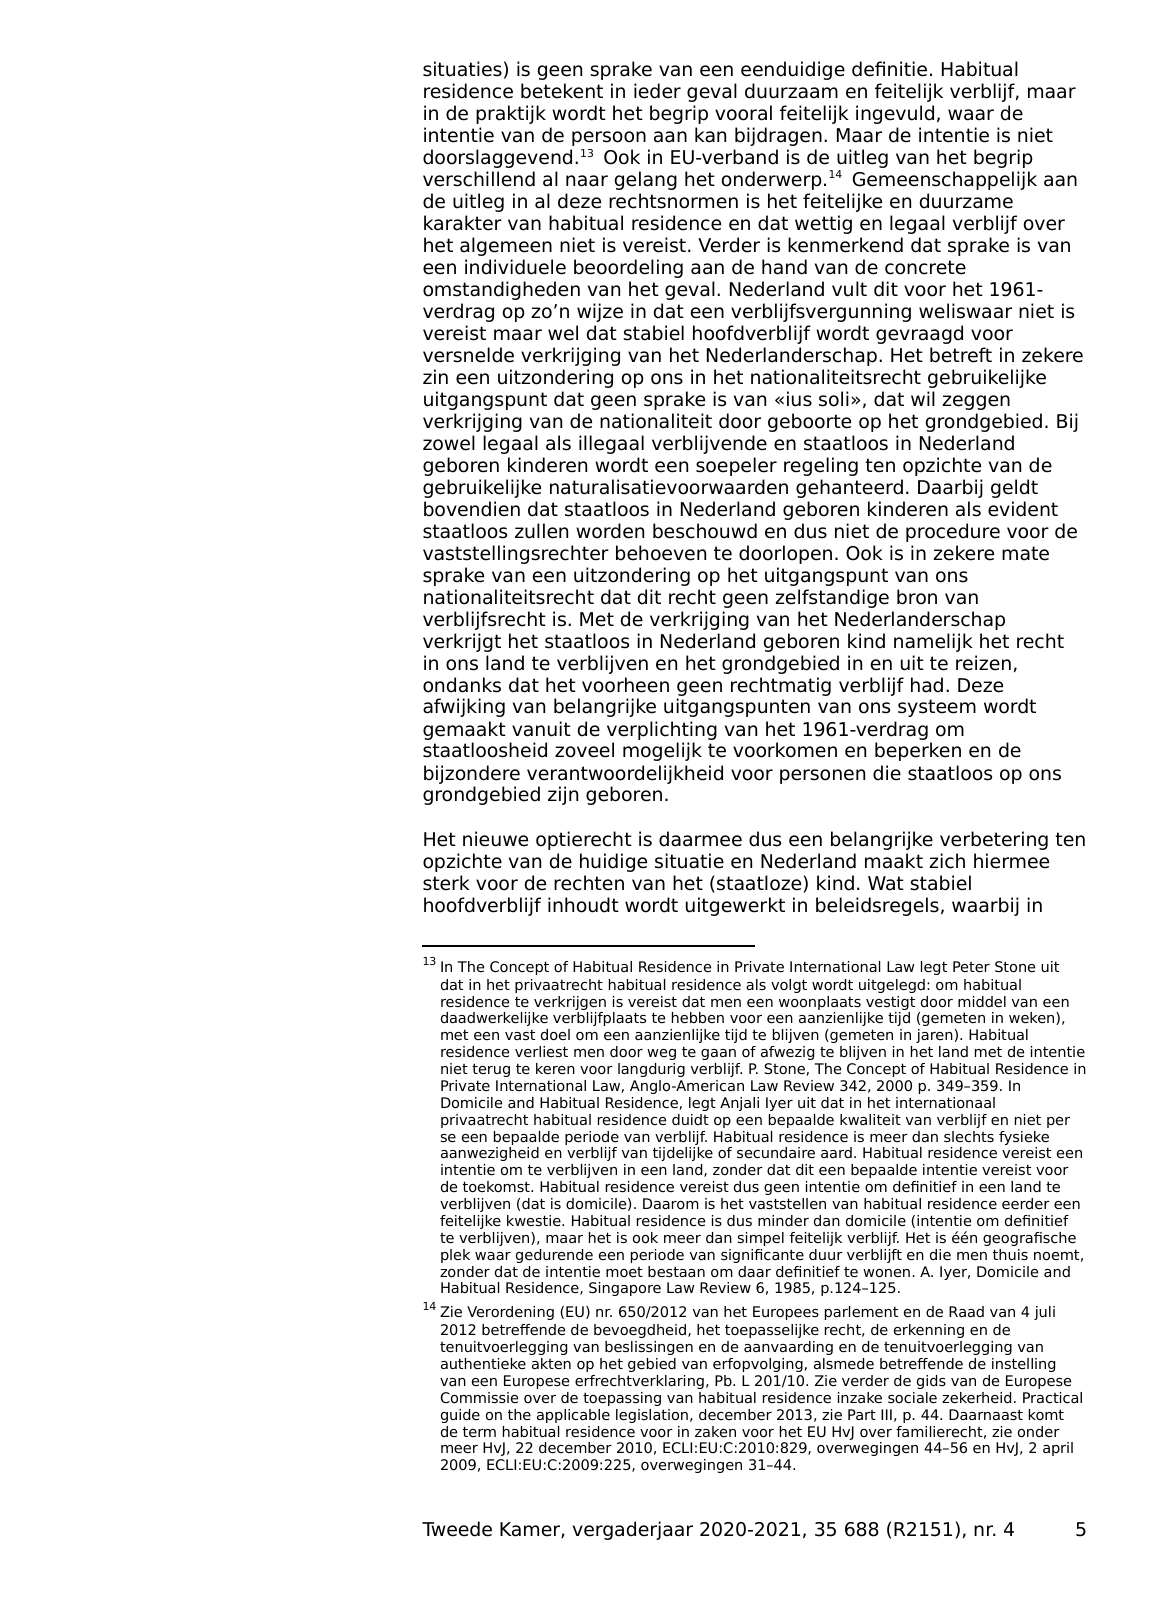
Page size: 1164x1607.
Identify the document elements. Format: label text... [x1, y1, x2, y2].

text In The Concept of Habitual Residence in Private International Law legt Peter Stone uit dat in het privaatrecht habitual residence als volgt wordt uitgelegd: om habitual residence te verkrijgen is vereist dat men een woonplaats vestigt door middel van een daadwerkelijke verblijfplaats te hebben voor een aanzienlijke tijd (gemeten in weken), met een vast doel om een aanzienlijke tijd te blijven (gemeten in jaren). Habitual residence verliest men door weg te gaan of afwezig te blijven in het land met de intentie niet terug te keren voor langdurig verblijf. P. Stone, The Concept of Habitual Residence in Private International Law, Anglo-American Law Review 342, 2000 p. 349–359. In Domicile and Habitual Residence, legt Anjali Iyer uit dat in het internationaal privaatrecht habitual residence duidt op een bepaalde kwaliteit van verblijf en niet per se een bepaalde periode van verblijf. Habitual residence is meer dan slechts fysieke aanwezigheid en verblijf van tijdelijke of secundaire aard. Habitual residence vereist een intentie om te verblijven in een land, zonder dat dit een bepaalde intentie vereist voor de toekomst. Habitual residence vereist dus geen intentie om definitief in een land te verblijven (dat is domicile). Daarom is het vaststellen van habitual residence eerder een feitelijke kwestie. Habitual residence is dus minder dan domicile (intentie om definitief te verblijven), maar het is ook meer dan simpel feitelijk verblijf. Het is één geografische plek waar gedurende een periode van significante duur verblijft en die men thuis noemt, zonder dat de intentie moet bestaan om daar definitief te wonen. A. Iyer, Domicile and Habitual Residence, Singapore Law Review 6, 1985, p.124–125. [422, 955, 1087, 1297]
text Zie Verordening (EU) nr. 650/2012 van het Europees parlement en de Raad van 4 juli 2012 betreffende de bevoegdheid, het toepasselijke recht, de erkenning en de tenuitvoerlegging van beslissingen en de aanvaarding en de tenuitvoerlegging van authentieke akten op het gebied van erfopvolging, alsmede betreffende de instelling van een Europese erfrechtverklaring, Pb. L 201/10. Zie verder de gids van de Europese Commissie over de toepassing van habitual residence inzake sociale zekerheid. Practical guide on the applicable legislation, december 2013, zie Part III, p. 44. Daarnaast komt de term habitual residence voor in zaken voor het EU HvJ over familierecht, zie onder meer HvJ, 22 december 2010, ECLI:EU:C:2010:829, overwegingen 44–56 en HvJ, 2 april 2009, ECLI:EU:C:2009:225, overwegingen 31–44. [422, 1300, 1087, 1474]
text Het nieuwe optierecht is daarmee dus een belangrijke verbetering ten opzichte van de huidige situatie en Nederland maakt zich hiermee sterk voor de rechten van het (staatloze) kind. Wat stabiel hoofdverblijf inhoudt wordt uitgewerkt in beleidsregels, waarbij in [422, 828, 1087, 916]
text situaties) is geen sprake van een eenduidige definitie. Habitual residence betekent in ieder geval duurzaam en feitelijk verblijf, maar in de praktijk wordt het begrip vooral feitelijk ingevuld, waar de intentie van de persoon aan kan bijdragen. Maar de intentie is niet doorslaggevend. Ook in EU-verband is de uitleg van het begrip verschillend al naar gelang het onderwerp. Gemeenschappelijk aan de uitleg in al deze rechtsnormen is het feitelijke en duurzame karakter van habitual residence en dat wettig en legaal verblijf over het algemeen niet is vereist. Verder is kenmerkend dat sprake is van een individuele beoordeling aan de hand van de concrete omstandigheden van het geval. Nederland vult dit voor het 1961-verdrag op zo’n wijze in dat een verblijfsvergunning weliswaar niet is vereist maar wel dat stabiel hoofdverblijf wordt gevraagd voor versnelde verkrijging van het Nederlanderschap. Het betreft in zekere zin een uitzondering op ons in het nationaliteitsrecht gebruikelijke uitgangspunt dat geen sprake is van «ius soli», dat wil zeggen verkrijging van de nationaliteit door geboorte op het grondgebied. Bij zowel legaal als illegaal verblijvende en staatloos in Nederland geboren kinderen wordt een soepeler regeling ten opzichte van de gebruikelijke naturalisatievoorwaarden gehanteerd. Daarbij geldt bovendien dat staatloos in Nederland geboren kinderen als evident staatloos zullen worden beschouwd en dus niet de procedure voor de vaststellingsrechter behoeven te doorlopen. Ook is in zekere mate sprake van een uitzondering op het uitgangspunt van ons nationaliteitsrecht dat dit recht geen zelfstandige bron van verblijfsrecht is. Met de verkrijging van het Nederlanderschap verkrijgt het staatloos in Nederland geboren kind namelijk het recht in ons land te verblijven en het grondgebied in en uit te reizen, ondanks dat het voorheen geen rechtmatig verblijf had. Deze afwijking van belangrijke uitgangspunten van ons systeem wordt gemaakt vanuit de verplichting van het 1961-verdrag om staatloosheid zoveel mogelijk te voorkomen en beperken en de bijzondere verantwoordelijkheid voor personen die staatloos op ons grondgebied zijn geboren. [422, 59, 1087, 806]
